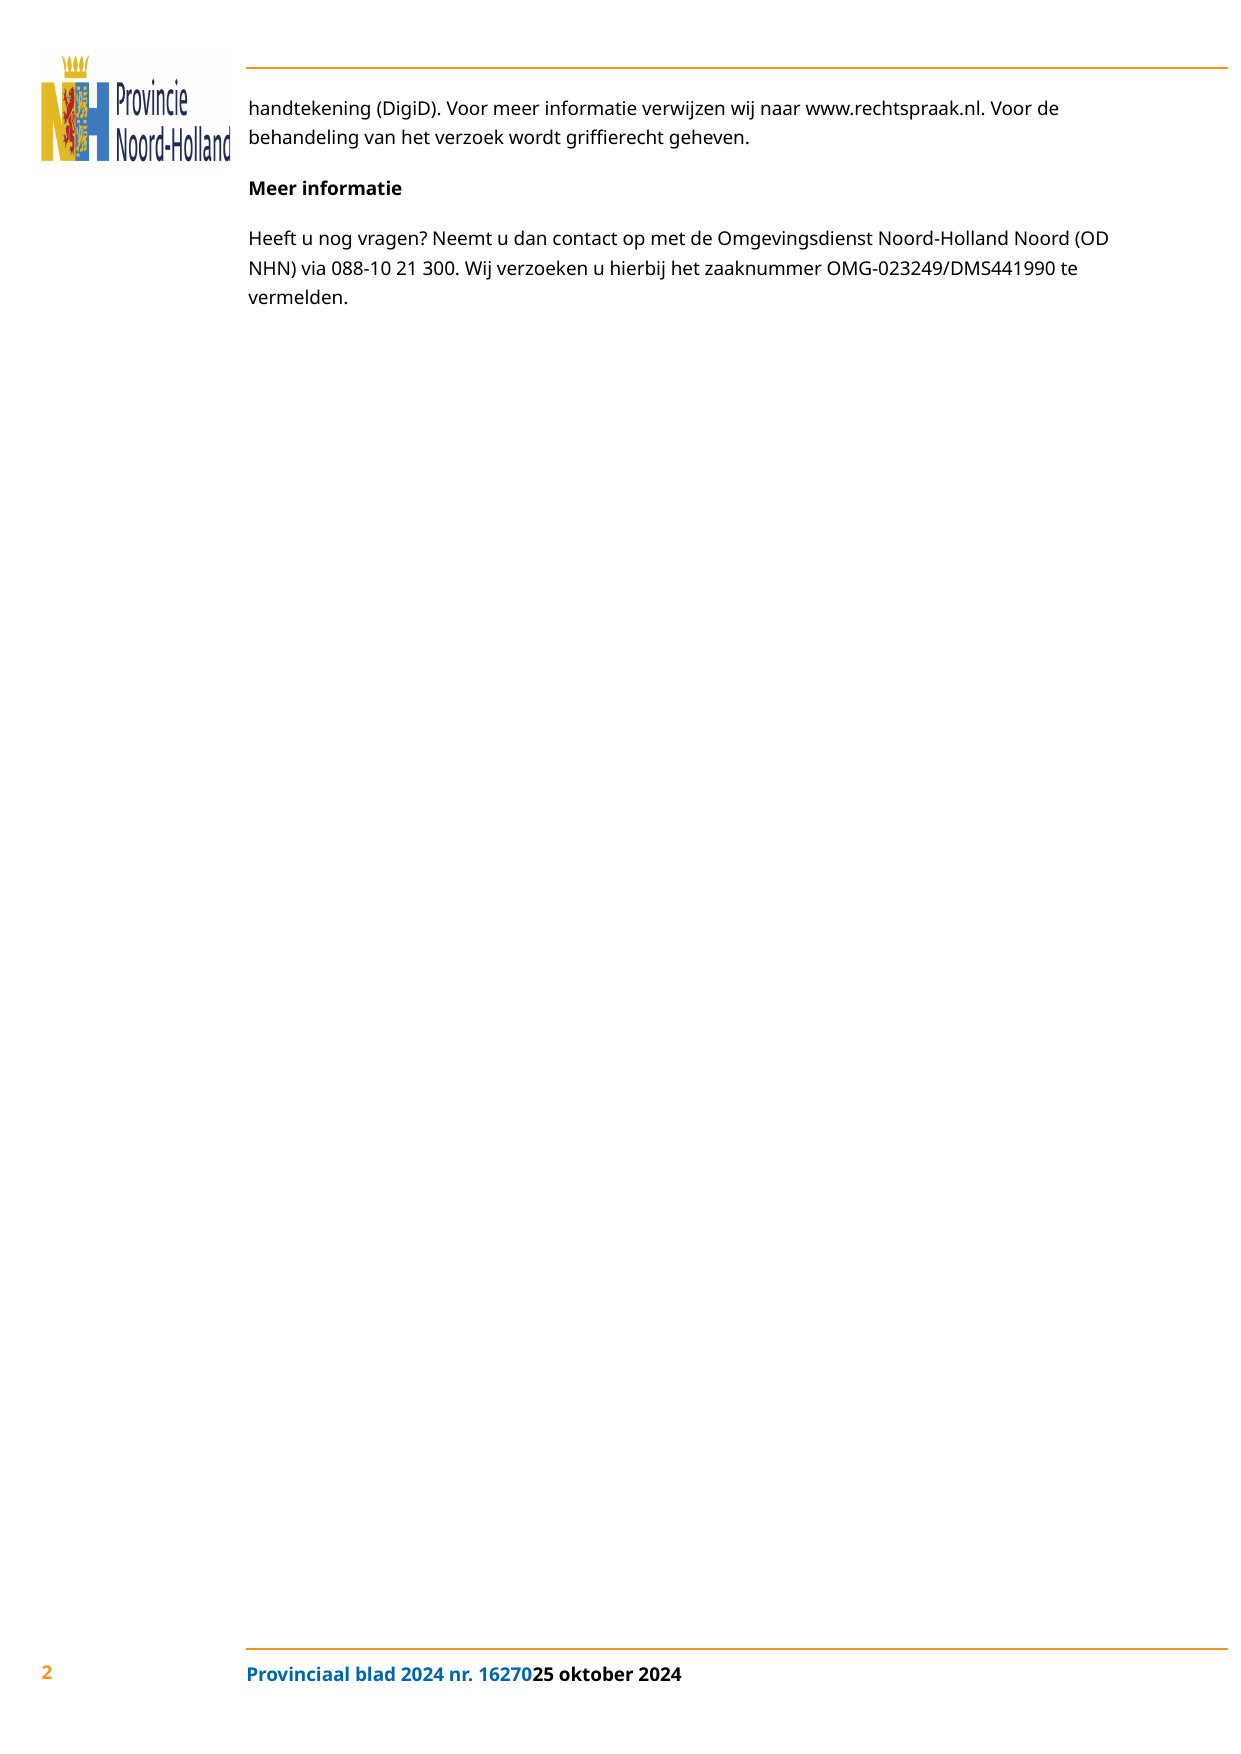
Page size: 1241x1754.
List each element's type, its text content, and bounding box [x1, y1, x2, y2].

text Meer informatie [248, 175, 1152, 201]
text handtekening (DigiD). Voor meer informatie verwijzen wij naar www.rechtspraak.nl. Voor de behandeling van het verzoek wordt griffierecht geheven. [248, 95, 1152, 150]
text Heeft u nog vragen? Neemt u dan contact op met de Omgevingsdienst Noord-Holland Noord (OD NHN) via 088-10 21 300. Wij verzoeken u hierbij het zaaknummer OMG-023249/DMS441990 te vermelden. [248, 225, 1152, 310]
picture [41, 47, 231, 172]
